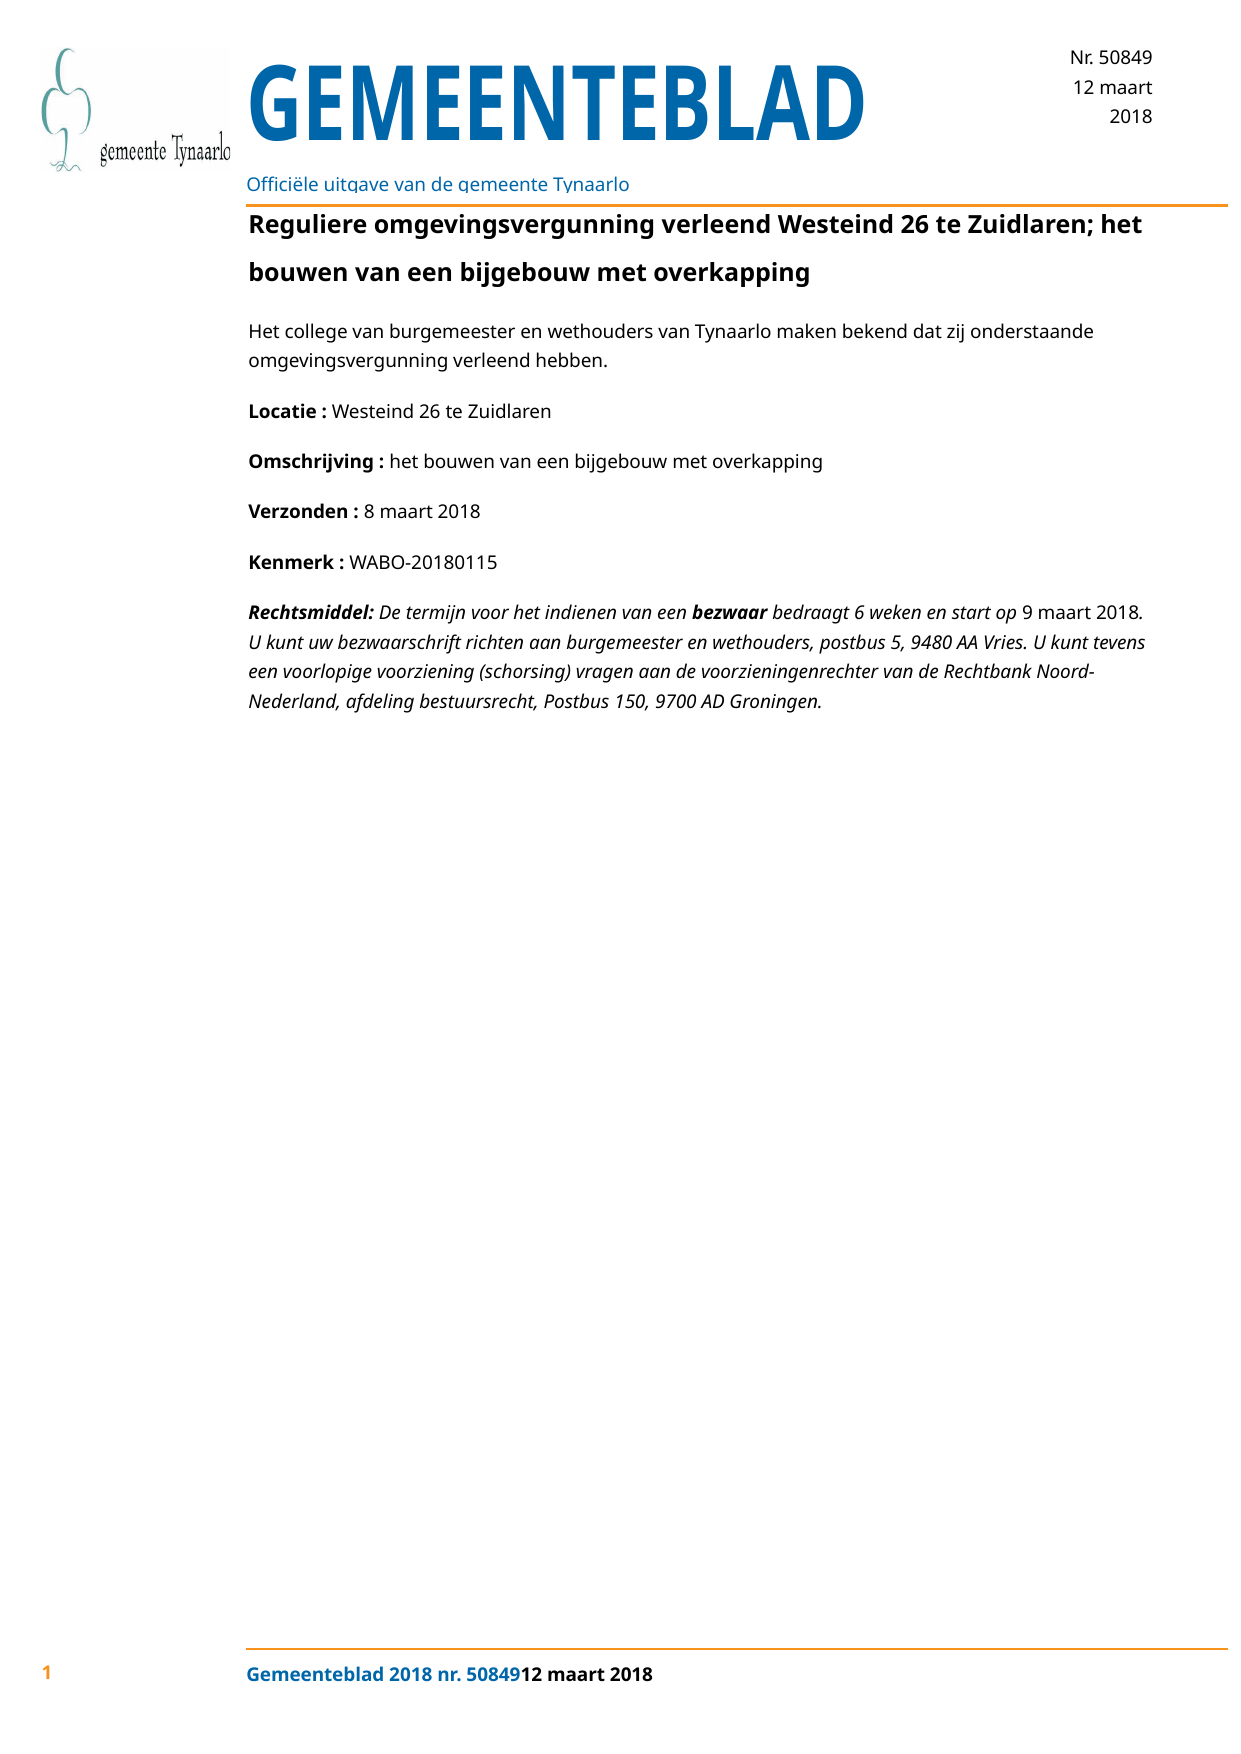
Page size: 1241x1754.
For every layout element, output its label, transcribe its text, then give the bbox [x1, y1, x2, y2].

text Reguliere omgevingsvergunning verleend Westeind 26 te Zuidlaren; het bouwen van een bijgebouw met overkapping [248, 207, 1152, 288]
text Locatie : Westeind 26 te Zuidlaren [248, 398, 1152, 424]
text Kenmerk : WABO-20180115 [248, 549, 1152, 575]
text Omschrijving : het bouwen van een bijgebouw met overkapping [248, 448, 1152, 474]
text Rechtsmiddel: De termijn voor het indienen van een bezwaar bedraagt 6 weken en start op 9 maart 2018. U kunt uw bezwaarschrift richten aan burgemeester en wethouders, postbus 5, 9480 AA Vries. U kunt tevens een voorlopige voorziening (schorsing) vragen aan de voorzieningenrechter van de Rechtbank Noord-Nederland, afdeling bestuursrecht, Postbus 150, 9700 AD Groningen. [248, 599, 1152, 714]
text Het college van burgemeester en wethouders van Tynaarlo maken bekend dat zij onderstaande omgevingsvergunning verleend hebben. [248, 318, 1152, 373]
text Verzonden : 8 maart 2018 [248, 499, 1152, 524]
picture [41, 47, 231, 172]
